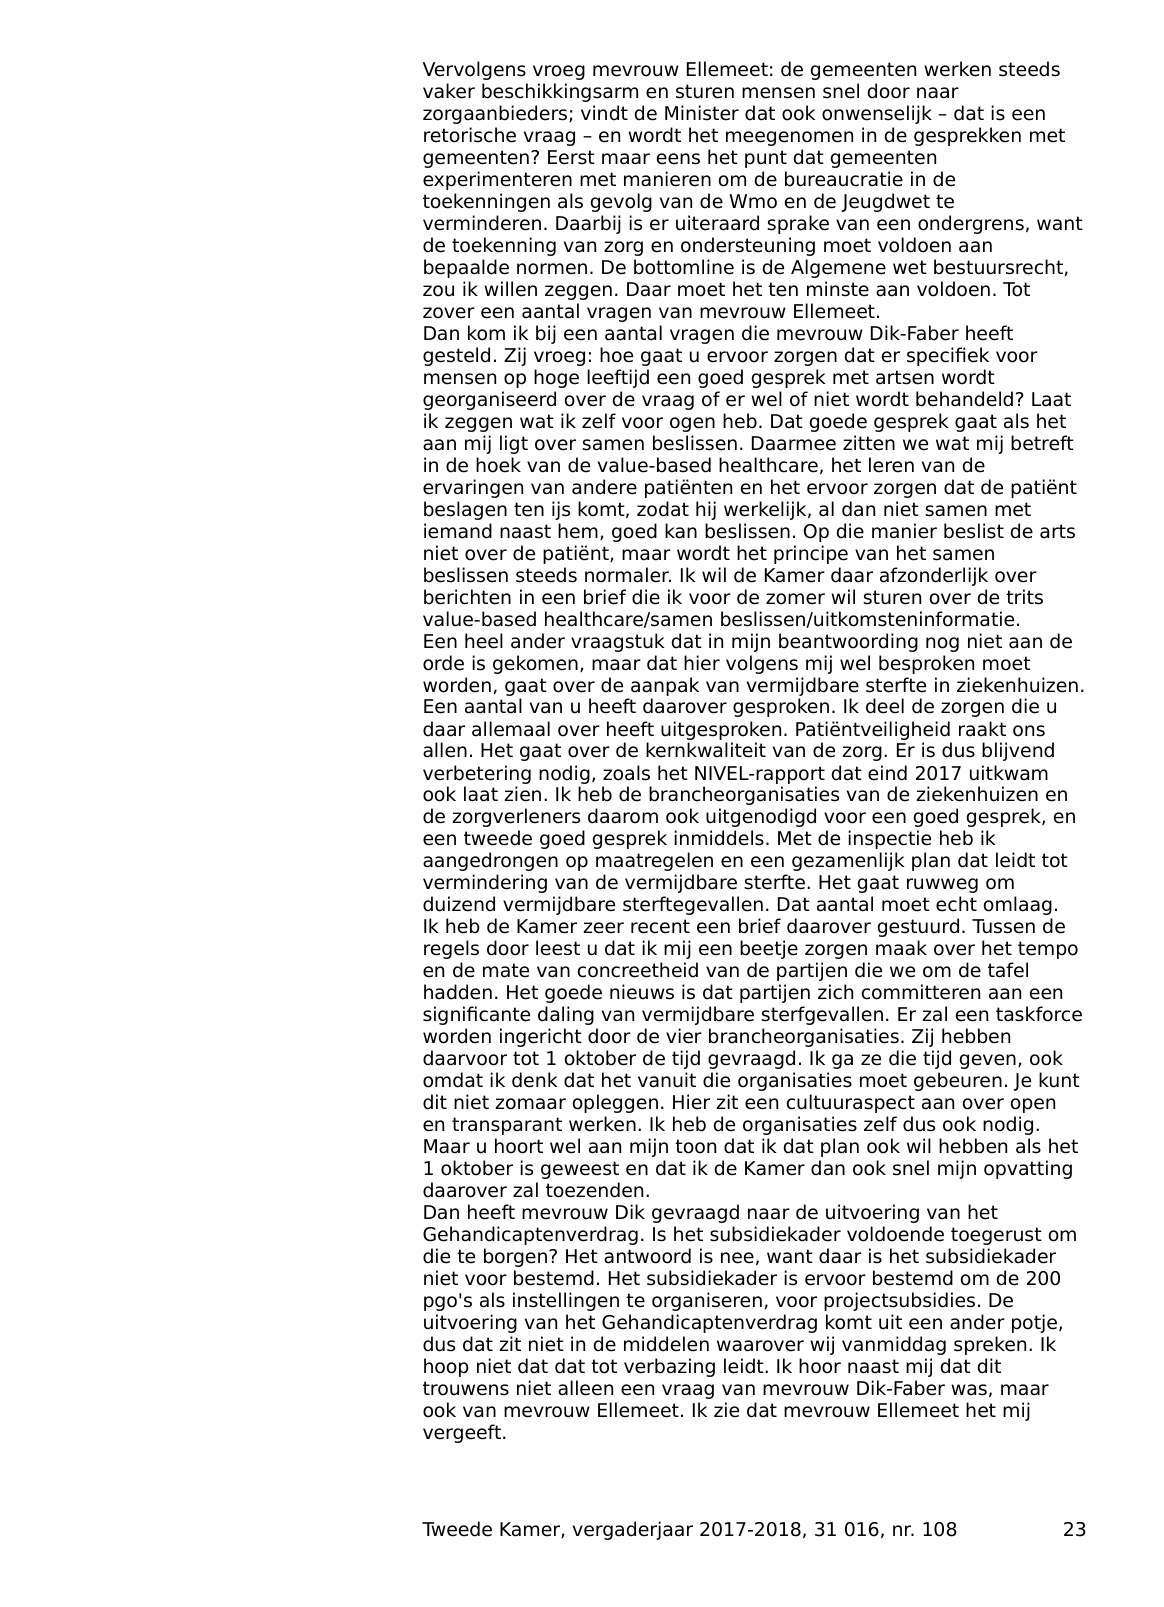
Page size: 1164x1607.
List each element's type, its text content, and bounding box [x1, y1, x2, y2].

text Dan kom ik bij een aantal vragen die mevrouw Dik-Faber heeft gesteld. Zij vroeg: hoe gaat u ervoor zorgen dat er specifiek voor mensen op hoge leeftijd een goed gesprek met artsen wordt georganiseerd over de vraag of er wel of niet wordt behandeld? Laat ik zeggen wat ik zelf voor ogen heb. Dat goede gesprek gaat als het aan mij ligt over samen beslissen. Daarmee zitten we wat mij betreft in de hoek van de value-based healthcare, het leren van de ervaringen van andere patiënten en het ervoor zorgen dat de patiënt beslagen ten ijs komt, zodat hij werkelijk, al dan niet samen met iemand naast hem, goed kan beslissen. Op die manier beslist de arts niet over de patiënt, maar wordt het principe van het samen beslissen steeds normaler. Ik wil de Kamer daar afzonderlijk over berichten in een brief die ik voor de zomer wil sturen over de trits value-based healthcare/samen beslissen/uitkomsteninformatie. [422, 323, 1087, 631]
text Dan heeft mevrouw Dik gevraagd naar de uitvoering van het Gehandicaptenverdrag. Is het subsidiekader voldoende toegerust om die te borgen? Het antwoord is nee, want daar is het subsidiekader niet voor bestemd. Het subsidiekader is ervoor bestemd om de 200 pgo's als instellingen te organiseren, voor projectsubsidies. De uitvoering van het Gehandicaptenverdrag komt uit een ander potje, dus dat zit niet in de middelen waarover wij vanmiddag spreken. Ik hoop niet dat dat tot verbazing leidt. Ik hoor naast mij dat dit trouwens niet alleen een vraag van mevrouw Dik-Faber was, maar ook van mevrouw Ellemeet. Ik zie dat mevrouw Ellemeet het mij vergeeft. [422, 1202, 1087, 1444]
text Vervolgens vroeg mevrouw Ellemeet: de gemeenten werken steeds vaker beschikkingsarm en sturen mensen snel door naar zorgaanbieders; vindt de Minister dat ook onwenselijk – dat is een retorische vraag – en wordt het meegenomen in de gesprekken met gemeenten? Eerst maar eens het punt dat gemeenten experimenteren met manieren om de bureaucratie in de toekenningen als gevolg van de Wmo en de Jeugdwet te verminderen. Daarbij is er uiteraard sprake van een ondergrens, want de toekenning van zorg en ondersteuning moet voldoen aan bepaalde normen. De bottomline is de Algemene wet bestuursrecht, zou ik willen zeggen. Daar moet het ten minste aan voldoen. Tot zover een aantal vragen van mevrouw Ellemeet. [422, 59, 1087, 323]
text Ik heb de Kamer zeer recent een brief daarover gestuurd. Tussen de regels door leest u dat ik mij een beetje zorgen maak over het tempo en de mate van concreetheid van de partijen die we om de tafel hadden. Het goede nieuws is dat partijen zich committeren aan een significante daling van vermijdbare sterfgevallen. Er zal een taskforce worden ingericht door de vier brancheorganisaties. Zij hebben daarvoor tot 1 oktober de tijd gevraagd. Ik ga ze die tijd geven, ook omdat ik denk dat het vanuit die organisaties moet gebeuren. Je kunt dit niet zomaar opleggen. Hier zit een cultuuraspect aan over open en transparant werken. Ik heb de organisaties zelf dus ook nodig. Maar u hoort wel aan mijn toon dat ik dat plan ook wil hebben als het 1 oktober is geweest en dat ik de Kamer dan ook snel mijn opvatting daarover zal toezenden. [422, 916, 1087, 1202]
text Een heel ander vraagstuk dat in mijn beantwoording nog niet aan de orde is gekomen, maar dat hier volgens mij wel besproken moet worden, gaat over de aanpak van vermijdbare sterfte in ziekenhuizen. Een aantal van u heeft daarover gesproken. Ik deel de zorgen die u daar allemaal over heeft uitgesproken. Patiëntveiligheid raakt ons allen. Het gaat over de kernkwaliteit van de zorg. Er is dus blijvend verbetering nodig, zoals het NIVEL-rapport dat eind 2017 uitkwam ook laat zien. Ik heb de brancheorganisaties van de ziekenhuizen en de zorgverleners daarom ook uitgenodigd voor een goed gesprek, en een tweede goed gesprek inmiddels. Met de inspectie heb ik aangedrongen op maatregelen en een gezamenlijk plan dat leidt tot vermindering van de vermijdbare sterfte. Het gaat ruwweg om duizend vermijdbare sterftegevallen. Dat aantal moet echt omlaag. [422, 631, 1087, 916]
